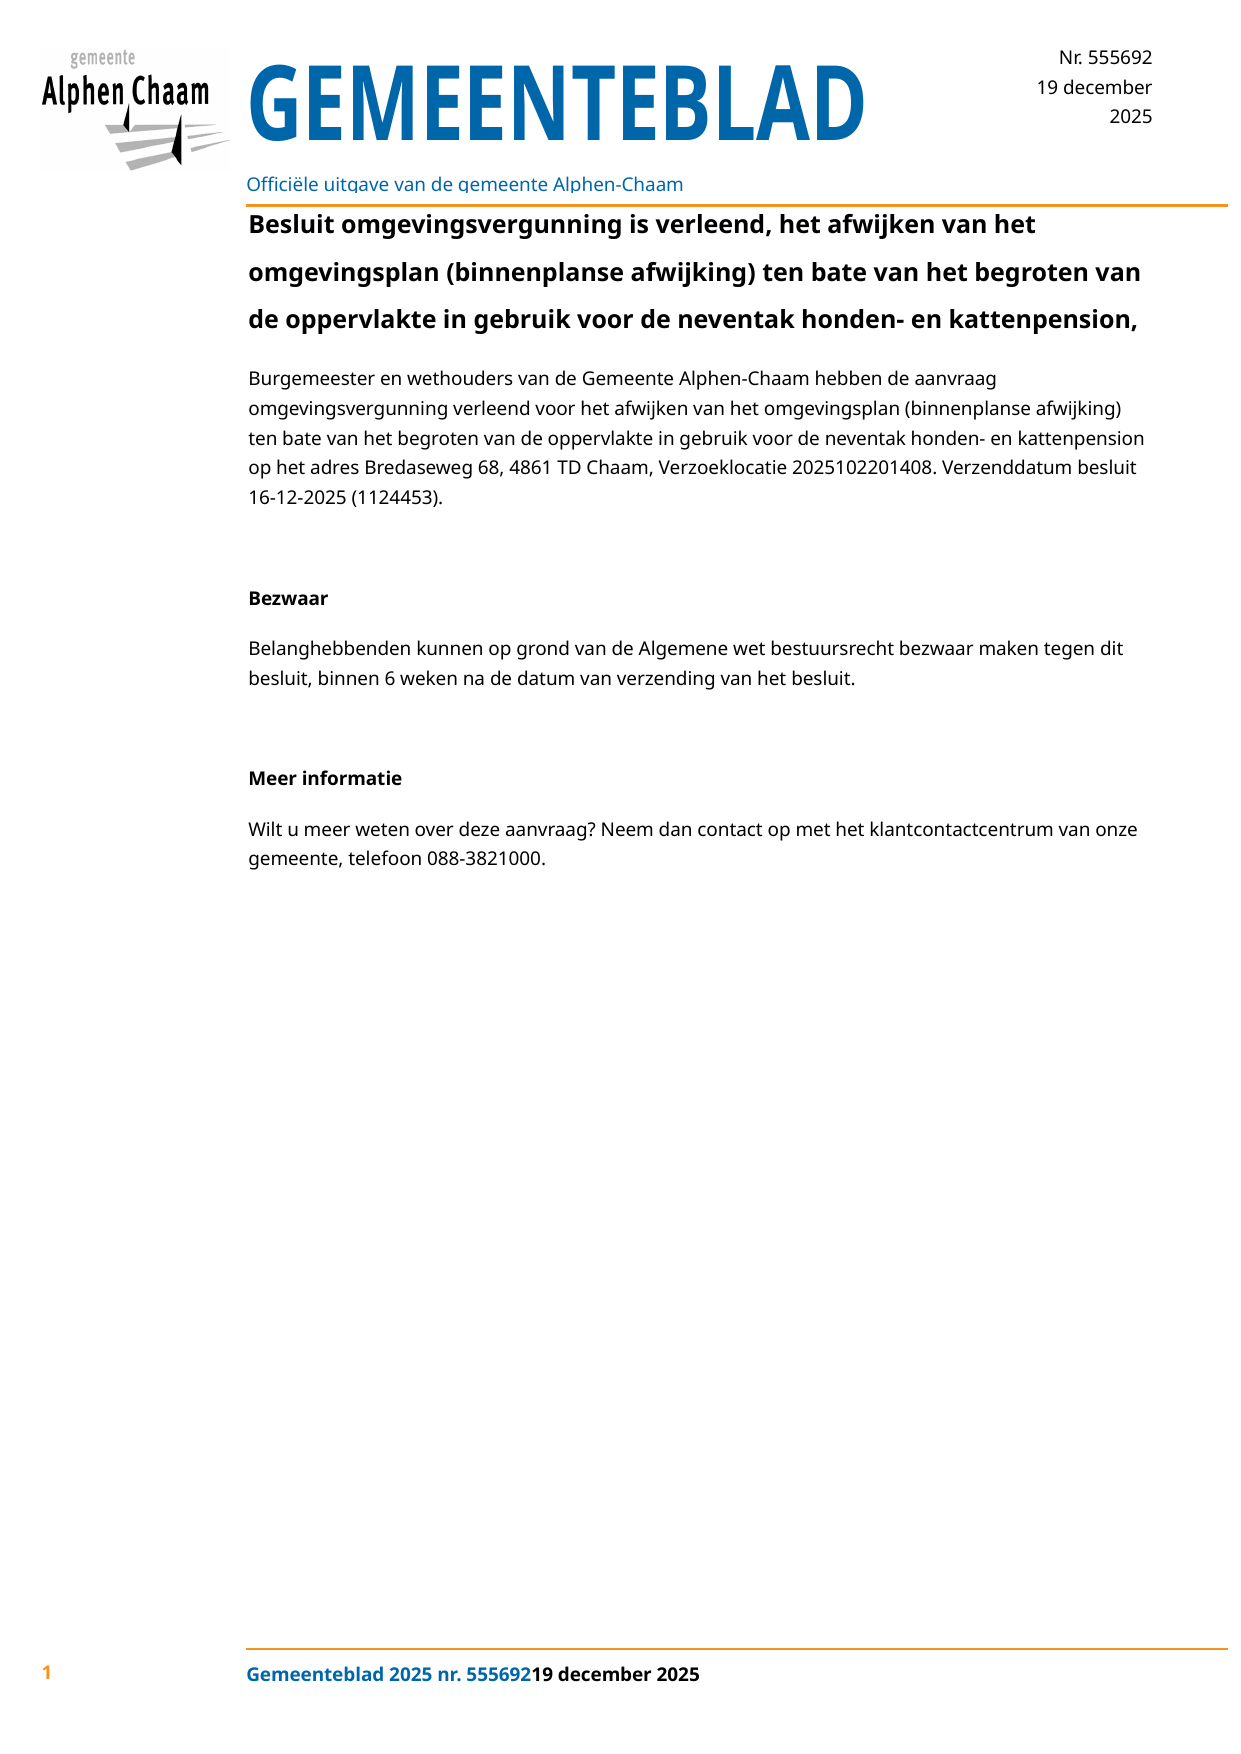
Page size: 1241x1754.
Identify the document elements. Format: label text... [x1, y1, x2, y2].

text Wilt u meer weten over deze aanvraag? Neem dan contact op met het klantcontactcentrum van onze gemeente, telefoon 088-3821000. [248, 816, 1152, 871]
text Bezwaar [248, 585, 1152, 610]
text Belanghebbenden kunnen op grond van de Algemene wet bestuursrecht bezwaar maken tegen dit besluit, binnen 6 weken na de datum van verzending van het besluit. [248, 635, 1152, 690]
text Meer informatie [248, 766, 1152, 791]
text Burgemeester en wethouders van de Gemeente Alphen-Chaam hebben de aanvraag omgevingsvergunning verleend voor het afwijken van het omgevingsplan (binnenplanse afwijking) ten bate van het begroten van de oppervlakte in gebruik voor de neventak honden- en kattenpension op het adres Bredaseweg 68, 4861 TD Chaam, Verzoeklocatie 2025102201408. Verzenddatum besluit 16-12-2025 (1124453). [248, 366, 1152, 509]
text Besluit omgevingsvergunning is verleend, het afwijken van het omgevingsplan (binnenplanse afwijking) ten bate van het begroten van de oppervlakte in gebruik voor de neventak honden- en kattenpension, [248, 207, 1152, 336]
picture [41, 47, 231, 172]
